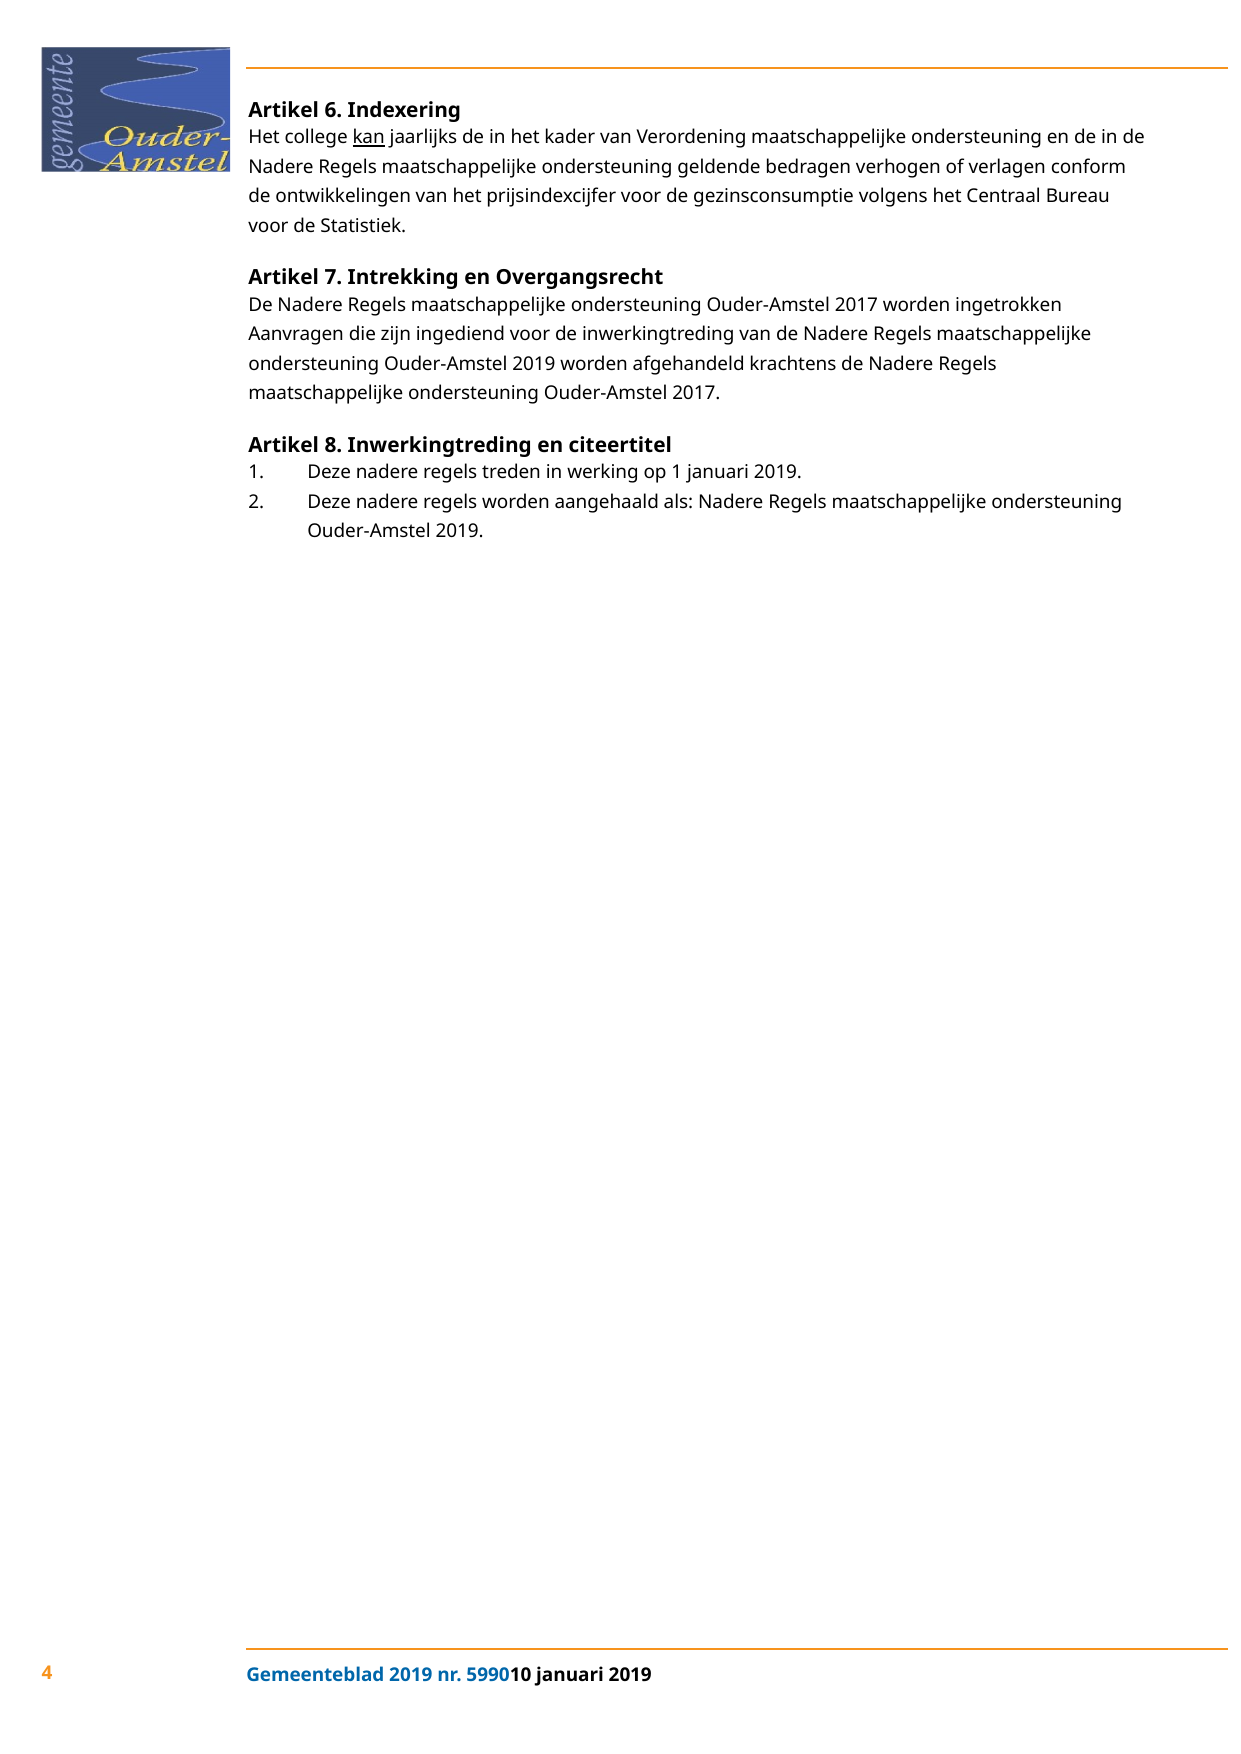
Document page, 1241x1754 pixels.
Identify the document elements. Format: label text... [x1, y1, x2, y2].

text Artikel 6. Indexering [248, 95, 1152, 123]
text Het college kan jaarlijks de in het kader van Verordening maatschappelijke ondersteuning en de in de Nadere Regels maatschappelijke ondersteuning geldende bedragen verhogen of verlagen conform de ontwikkelingen van het prijsindexcijfer voor de gezinsconsumptie volgens het Centraal Bureau voor de Statistiek. [248, 123, 1152, 238]
list Deze nadere regels worden aangehaald als: Nadere Regels maatschappelijke ondersteuning Ouder-Amstel 2019. [248, 488, 1152, 543]
text De Nadere Regels maatschappelijke ondersteuning Ouder-Amstel 2017 worden ingetrokken Aanvragen die zijn ingediend voor de inwerkingtreding van de Nadere Regels maatschappelijke ondersteuning Ouder-Amstel 2019 worden afgehandeld krachtens de Nadere Regels maatschappelijke ondersteuning Ouder-Amstel 2017. [248, 291, 1152, 405]
text Artikel 8. Inwerkingtreding en citeertitel [248, 430, 1152, 458]
list Deze nadere regels treden in werking op 1 januari 2019. [248, 458, 1152, 484]
picture [41, 47, 231, 172]
text Artikel 7. Intrekking en Overgangsrecht [248, 262, 1152, 291]
